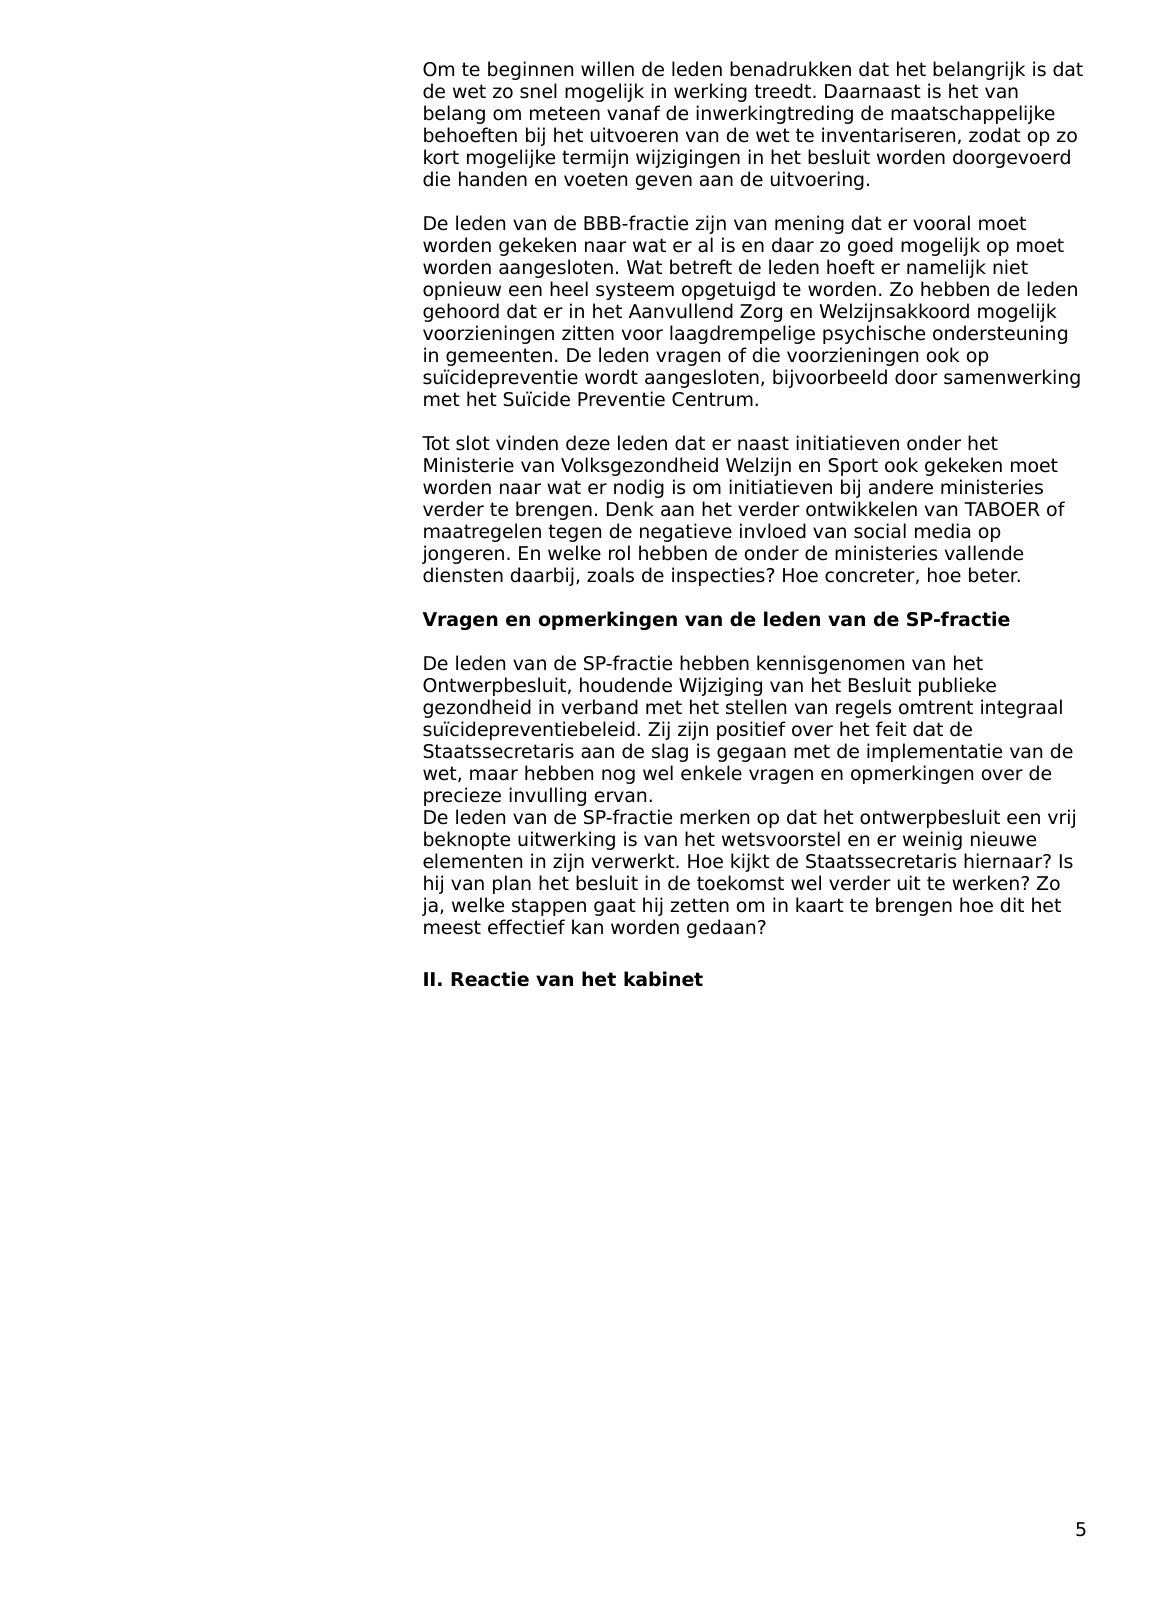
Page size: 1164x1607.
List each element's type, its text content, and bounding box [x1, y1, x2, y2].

text Tot slot vinden deze leden dat er naast initiatieven onder het Ministerie van Volksgezondheid Welzijn en Sport ook gekeken moet worden naar wat er nodig is om initiatieven bij andere ministeries verder te brengen. Denk aan het verder ontwikkelen van TABOER of maatregelen tegen de negatieve invloed van social media op jongeren. En welke rol hebben de onder de ministeries vallende diensten daarbij, zoals de inspecties? Hoe concreter, hoe beter. [422, 433, 1087, 587]
text Om te beginnen willen de leden benadrukken dat het belangrijk is dat de wet zo snel mogelijk in werking treedt. Daarnaast is het van belang om meteen vanaf de inwerkingtreding de maatschappelijke behoeften bij het uitvoeren van de wet te inventariseren, zodat op zo kort mogelijke termijn wijzigingen in het besluit worden doorgevoerd die handen en voeten geven aan de uitvoering. [422, 59, 1087, 191]
text De leden van de SP-fractie hebben kennisgenomen van het Ontwerpbesluit, houdende Wijziging van het Besluit publieke gezondheid in verband met het stellen van regels omtrent integraal suïcidepreventiebeleid. Zij zijn positief over het feit dat de Staatssecretaris aan de slag is gegaan met de implementatie van de wet, maar hebben nog wel enkele vragen en opmerkingen over de precieze invulling ervan. [422, 653, 1087, 807]
text De leden van de BBB-fractie zijn van mening dat er vooral moet worden gekeken naar wat er al is en daar zo goed mogelijk op moet worden aangesloten. Wat betreft de leden hoeft er namelijk niet opnieuw een heel systeem opgetuigd te worden. Zo hebben de leden gehoord dat er in het Aanvullend Zorg en Welzijnsakkoord mogelijk voorzieningen zitten voor laagdrempelige psychische ondersteuning in gemeenten. De leden vragen of die voorzieningen ook op suïcidepreventie wordt aangesloten, bijvoorbeeld door samenwerking met het Suïcide Preventie Centrum. [422, 213, 1087, 411]
subtitle II. Reactie van het kabinet [422, 969, 1087, 991]
text De leden van de SP-fractie merken op dat het ontwerpbesluit een vrij beknopte uitwerking is van het wetsvoorstel en er weinig nieuwe elementen in zijn verwerkt. Hoe kijkt de Staatssecretaris hiernaar? Is hij van plan het besluit in de toekomst wel verder uit te werken? Zo ja, welke stappen gaat hij zetten om in kaart te brengen hoe dit het meest effectief kan worden gedaan? [422, 807, 1087, 939]
subtitle Vragen en opmerkingen van de leden van de SP-fractie [422, 609, 1087, 631]
